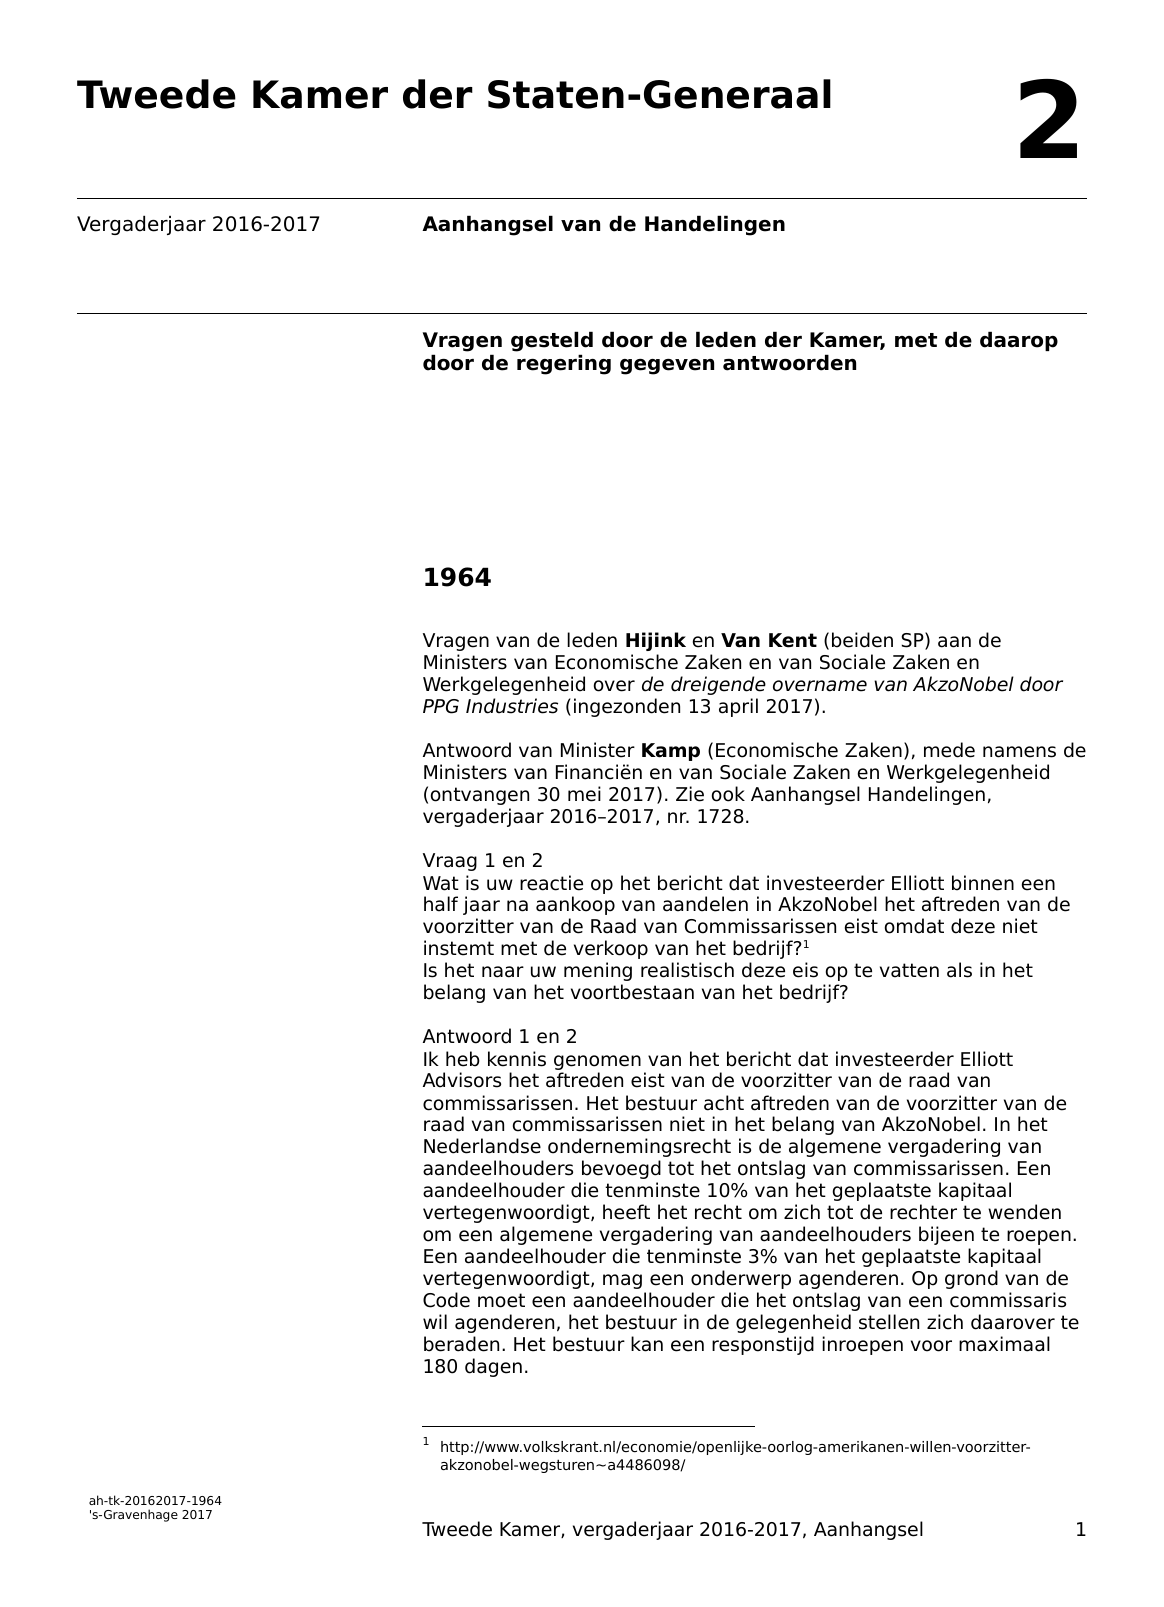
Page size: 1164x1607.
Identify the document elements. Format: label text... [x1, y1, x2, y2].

text Is het naar uw mening realistisch deze eis op te vatten als in het belang van het voortbestaan van het bedrijf? [422, 960, 1087, 1004]
table_cell Vergaderjaar 2016-2017 [77, 199, 422, 313]
text 1964 [422, 563, 1087, 592]
text 's-Gravenhage 2017 [88, 1508, 323, 1522]
table_cell [77, 314, 422, 375]
text Antwoord 1 en 2 [422, 1026, 1087, 1048]
table_header 2 [886, 59, 1087, 198]
table_cell Aanhangsel van de Handelingen [422, 199, 1087, 313]
text http://www.volkskrant.nl/economie/openlijke-oorlog-amerikanen-willen-voorzitter-akzonobel-wegsturen~a4486098/ [422, 1435, 1087, 1474]
text Vragen van de leden Hijink en Van Kent (beiden SP) aan de Ministers van Economische Zaken en van Sociale Zaken en Werkgelegenheid over de dreigende overname van AkzoNobel door PPG Industries (ingezonden 13 april 2017). [422, 630, 1087, 718]
text ah-tk-20162017-1964 [88, 1494, 323, 1508]
table_cell Vragen gesteld door de leden der Kamer, met de daarop door de regering gegeven antwoorden [422, 314, 1087, 375]
text Ik heb kennis genomen van het bericht dat investeerder Elliott Advisors het aftreden eist van de voorzitter van de raad van commissarissen. Het bestuur acht aftreden van de voorzitter van de raad van commissarissen niet in het belang van AkzoNobel. In het Nederlandse ondernemingsrecht is de algemene vergadering van aandeelhouders bevoegd tot het ontslag van commissarissen. Een aandeelhouder die tenminste 10% van het geplaatste kapitaal vertegenwoordigt, heeft het recht om zich tot de rechter te wenden om een algemene vergadering van aandeelhouders bijeen te roepen. Een aandeelhouder die tenminste 3% van het geplaatste kapitaal vertegenwoordigt, mag een onderwerp agenderen. Op grond van de Code moet een aandeelhouder die het ontslag van een commissaris wil agenderen, het bestuur in de gelegenheid stellen zich daarover te beraden. Het bestuur kan een responstijd inroepen voor maximaal 180 dagen. [422, 1048, 1087, 1378]
text Antwoord van Minister Kamp (Economische Zaken), mede namens de Ministers van Financiën en van Sociale Zaken en Werkgelegenheid (ontvangen 30 mei 2017). Zie ook Aanhangsel Handelingen, vergaderjaar 2016–2017, nr. 1728. [422, 740, 1087, 828]
text Wat is uw reactie op het bericht dat investeerder Elliott binnen een half jaar na aankoop van aandelen in AkzoNobel het aftreden van de voorzitter van de Raad van Commissarissen eist omdat deze niet instemt met de verkoop van het bedrijf? [422, 872, 1087, 960]
text Vraag 1 en 2 [422, 850, 1087, 872]
table_header Tweede Kamer der Staten-Generaal [77, 59, 886, 198]
